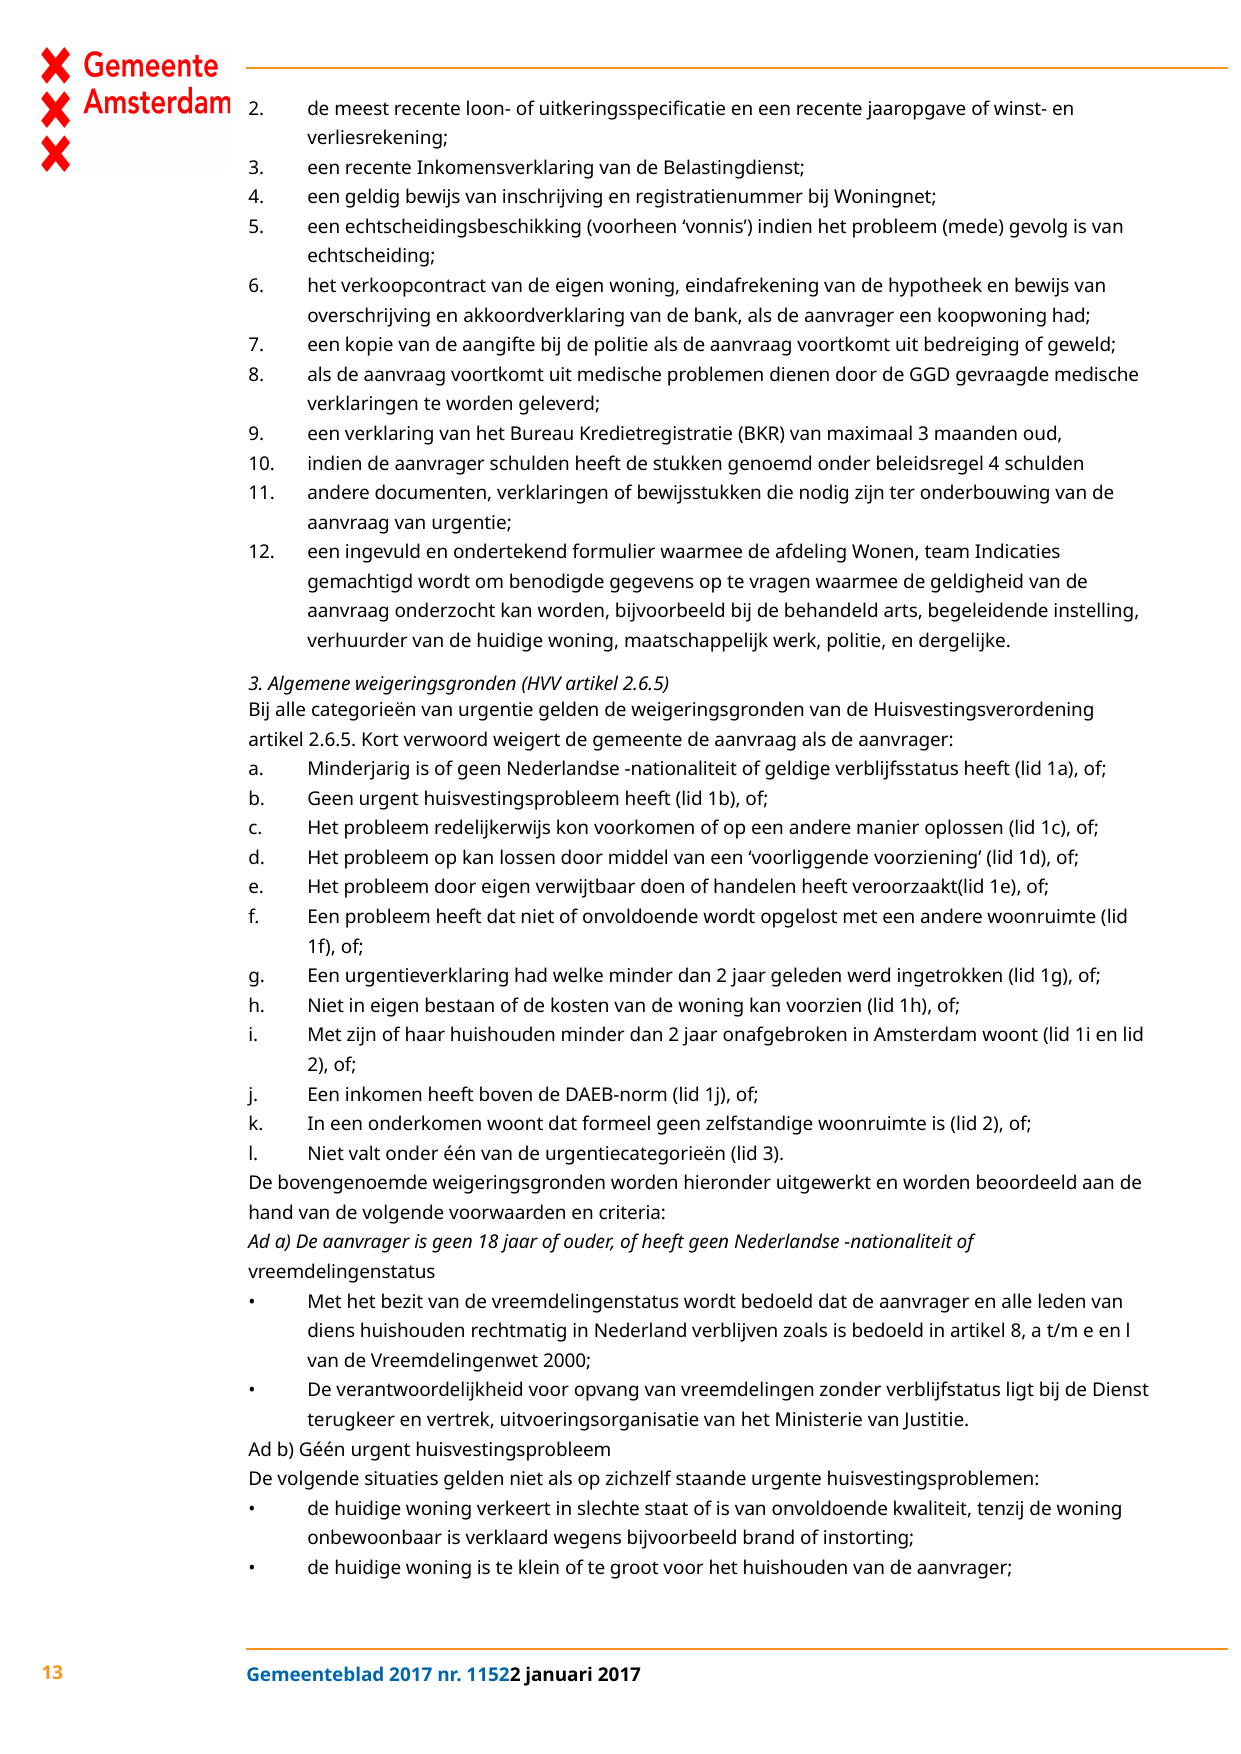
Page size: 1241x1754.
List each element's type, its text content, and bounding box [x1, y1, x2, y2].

list de huidige woning verkeert in slechte staat of is van onvoldoende kwaliteit, tenzij de woning onbewoonbaar is verklaard wegens bijvoorbeeld brand of instorting; [248, 1495, 1152, 1550]
list Niet in eigen bestaan of de kosten van de woning kan voorzien (lid 1h), of; [248, 992, 1152, 1018]
picture [41, 47, 231, 172]
list Een probleem heeft dat niet of onvoldoende wordt opgelost met een andere woonruimte (lid 1f), of; [248, 903, 1152, 958]
list een verklaring van het Bureau Kredietregistratie (BKR) van maximaal 3 maanden oud, [248, 420, 1152, 446]
list een echtscheidingsbeschikking (voorheen ‘vonnis’) indien het probleem (mede) gevolg is van echtscheiding; [248, 213, 1152, 268]
list Het probleem door eigen verwijtbaar doen of handelen heeft veroorzaakt(lid 1e), of; [248, 874, 1152, 899]
text Bij alle categorieën van urgentie gelden de weigeringsgronden van de Huisvestingsverordening artikel 2.6.5. Kort verwoord weigert de gemeente de aanvraag als de aanvrager: [248, 696, 1152, 751]
list een recente Inkomensverklaring van de Belastingdienst; [248, 154, 1152, 180]
text De bovengenoemde weigeringsgronden worden hieronder uitgewerkt en worden beoordeeld aan de hand van de volgende voorwaarden en criteria: [248, 1169, 1152, 1225]
list Het probleem redelijkerwijs kon voorkomen of op een andere manier oplossen (lid 1c), of; [248, 814, 1152, 840]
list Met het bezit van de vreemdelingenstatus wordt bedoeld dat de aanvrager en alle leden van diens huishouden rechtmatig in Nederland verblijven zoals is bedoeld in artikel 8, a t/m e en l van de Vreemdelingenwet 2000; [248, 1288, 1152, 1373]
text De volgende situaties gelden niet als op zichzelf staande urgente huisvestingsproblemen: [248, 1465, 1152, 1491]
list Niet valt onder één van de urgentiecategorieën (lid 3). [248, 1140, 1152, 1166]
list De verantwoordelijkheid voor opvang van vreemdelingen zonder verblijfstatus ligt bij de Dienst terugkeer en vertrek, uitvoeringsorganisatie van het Ministerie van Justitie. [248, 1377, 1152, 1432]
text Ad a) De aanvrager is geen 18 jaar of ouder, of heeft geen Nederlandse -nationaliteit of vreemdelingenstatus [248, 1229, 1152, 1284]
list het verkoopcontract van de eigen woning, eindafrekening van de hypotheek en bewijs van overschrijving en akkoordverklaring van de bank, als de aanvrager een koopwoning had; [248, 272, 1152, 328]
text 3. Algemene weigeringsgronden (HVV artikel 2.6.5) [248, 670, 1152, 696]
list andere documenten, verklaringen of bewijsstukken die nodig zijn ter onderbouwing van de aanvraag van urgentie; [248, 479, 1152, 535]
list een kopie van de aangifte bij de politie als de aanvraag voortkomt uit bedreiging of geweld; [248, 331, 1152, 357]
list indien de aanvrager schulden heeft de stukken genoemd onder beleidsregel 4 schulden [248, 450, 1152, 476]
list de meest recente loon- of uitkeringsspecificatie en een recente jaaropgave of winst- en verliesrekening; [248, 95, 1152, 150]
list Met zijn of haar huishouden minder dan 2 jaar onafgebroken in Amsterdam woont (lid 1i en lid 2), of; [248, 1022, 1152, 1077]
list als de aanvraag voortkomt uit medische problemen dienen door de GGD gevraagde medische verklaringen te worden geleverd; [248, 361, 1152, 416]
list Geen urgent huisvestingsprobleem heeft (lid 1b), of; [248, 785, 1152, 811]
list Een urgentieverklaring had welke minder dan 2 jaar geleden werd ingetrokken (lid 1g), of; [248, 962, 1152, 988]
list Het probleem op kan lossen door middel van een ‘voorliggende voorziening’ (lid 1d), of; [248, 844, 1152, 870]
list Minderjarig is of geen Nederlandse -nationaliteit of geldige verblijfsstatus heeft (lid 1a), of; [248, 755, 1152, 781]
text Ad b) Géén urgent huisvestingsprobleem [248, 1436, 1152, 1461]
list de huidige woning is te klein of te groot voor het huishouden van de aanvrager; [248, 1554, 1152, 1580]
list een ingevuld en ondertekend formulier waarmee de afdeling Wonen, team Indicaties gemachtigd wordt om benodigde gegevens op te vragen waarmee de geldigheid van de aanvraag onderzocht kan worden, bijvoorbeeld bij de behandeld arts, begeleidende instelling, verhuurder van de huidige woning, maatschappelijk werk, politie, en dergelijke. [248, 538, 1152, 653]
list een geldig bewijs van inschrijving en registratienummer bij Woningnet; [248, 183, 1152, 209]
list Een inkomen heeft boven de DAEB-norm (lid 1j), of; [248, 1081, 1152, 1106]
list In een onderkomen woont dat formeel geen zelfstandige woonruimte is (lid 2), of; [248, 1110, 1152, 1136]
